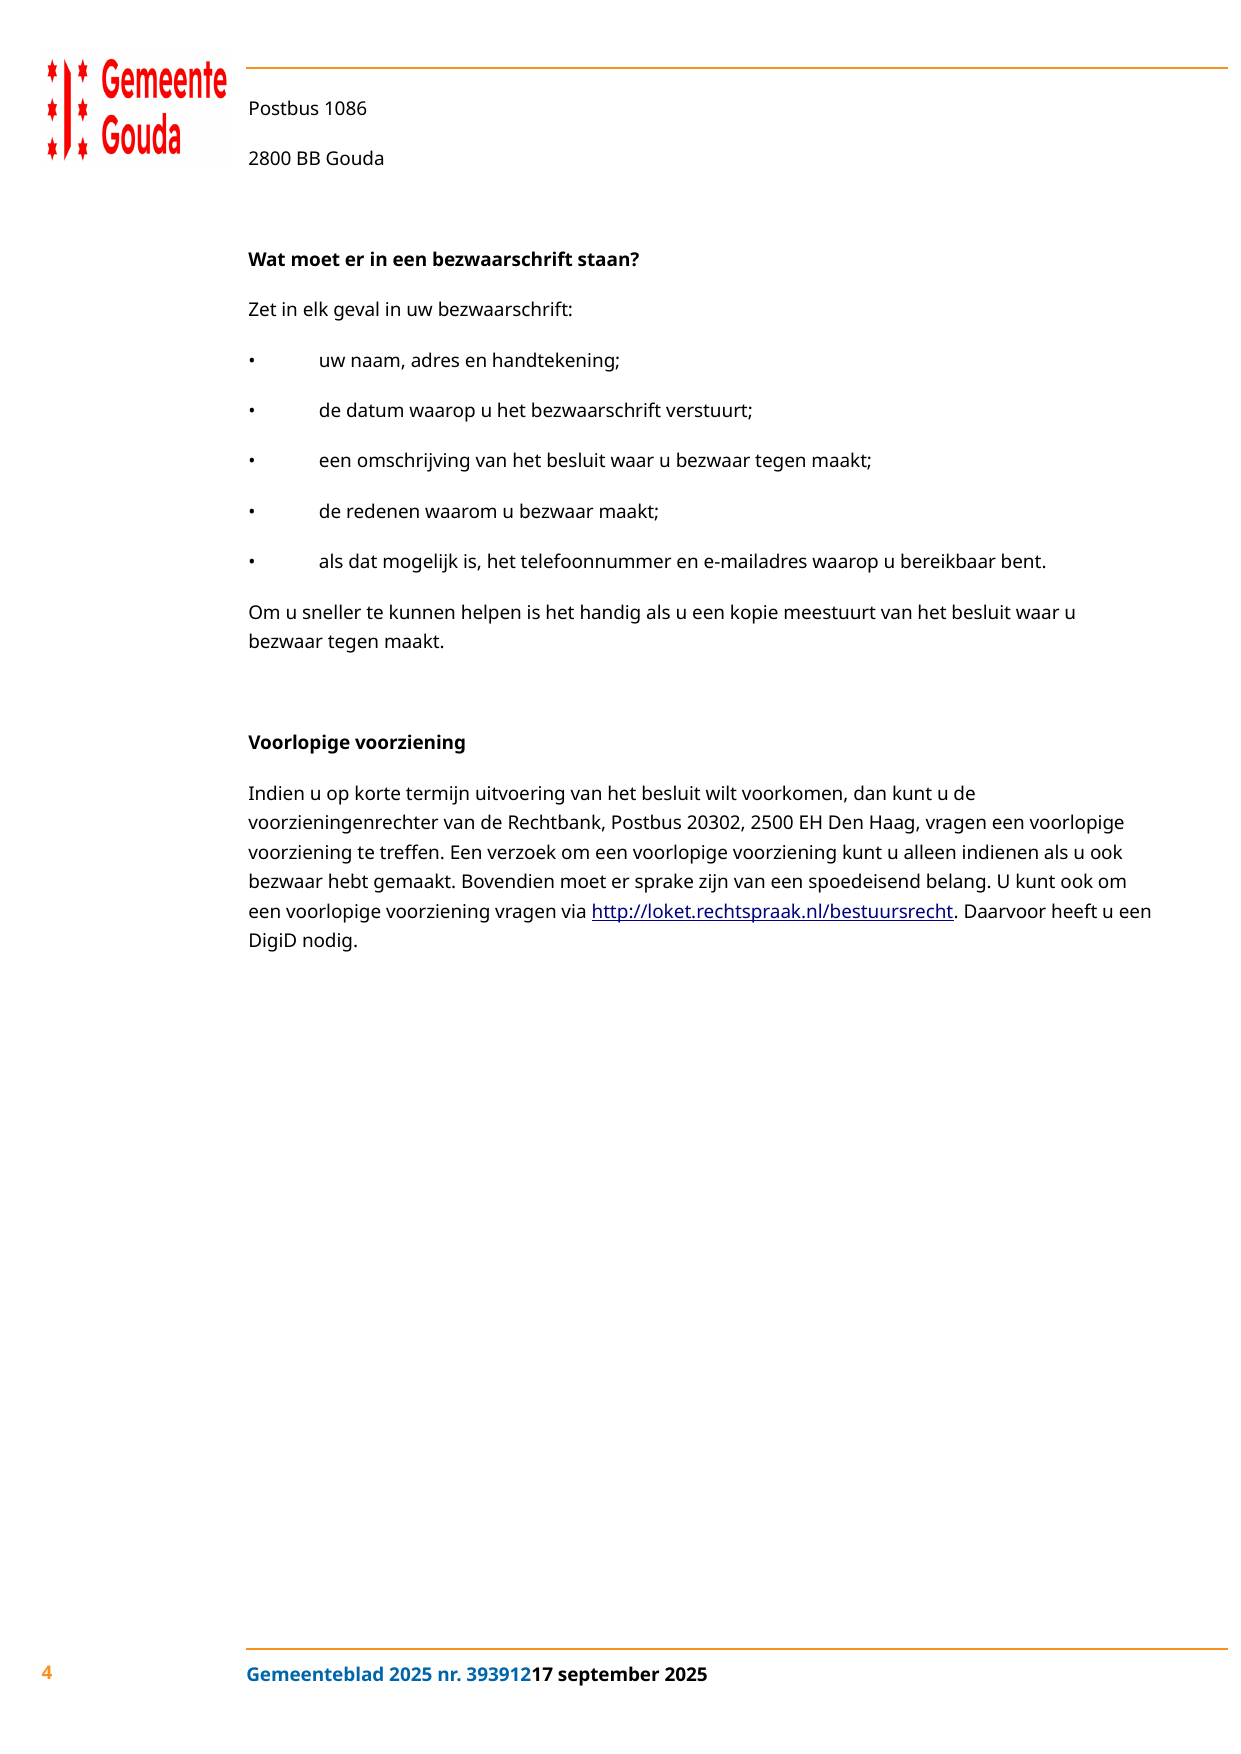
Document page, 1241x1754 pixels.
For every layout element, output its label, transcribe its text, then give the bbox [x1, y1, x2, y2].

text • de redenen waarom u bezwaar maakt; [248, 498, 1152, 524]
text • de datum waarop u het bezwaarschrift verstuurt; [248, 397, 1152, 423]
text 2800 BB Gouda [248, 145, 1152, 171]
text Postbus 1086 [248, 95, 1152, 121]
text Indien u op korte termijn uitvoering van het besluit wilt voorkomen, dan kunt u de voorzieningenrechter van de Rechtbank, Postbus 20302, 2500 EH Den Haag, vragen een voorlopige voorziening te treffen. Een verzoek om een voorlopige voorziening kunt u alleen indienen als u ook bezwaar hebt gemaakt. Bovendien moet er sprake zijn van een spoedeisend belang. U kunt ook om een voorlopige voorziening vragen via http://loket.rechtspraak.nl/bestuursrecht. Daarvoor heeft u een DigiD nodig. [248, 780, 1152, 953]
text • als dat mogelijk is, het telefoonnummer en e-mailadres waarop u bereikbaar bent. [248, 548, 1152, 574]
text Om u sneller te kunnen helpen is het handig als u een kopie meestuurt van het besluit waar u bezwaar tegen maakt. [248, 599, 1152, 654]
text • een omschrijving van het besluit waar u bezwaar tegen maakt; [248, 448, 1152, 473]
picture [41, 47, 231, 172]
text Zet in elk geval in uw bezwaarschrift: [248, 296, 1152, 322]
text Wat moet er in een bezwaarschrift staan? [248, 246, 1152, 272]
text • uw naam, adres en handtekening; [248, 347, 1152, 373]
text Voorlopige voorziening [248, 729, 1152, 755]
